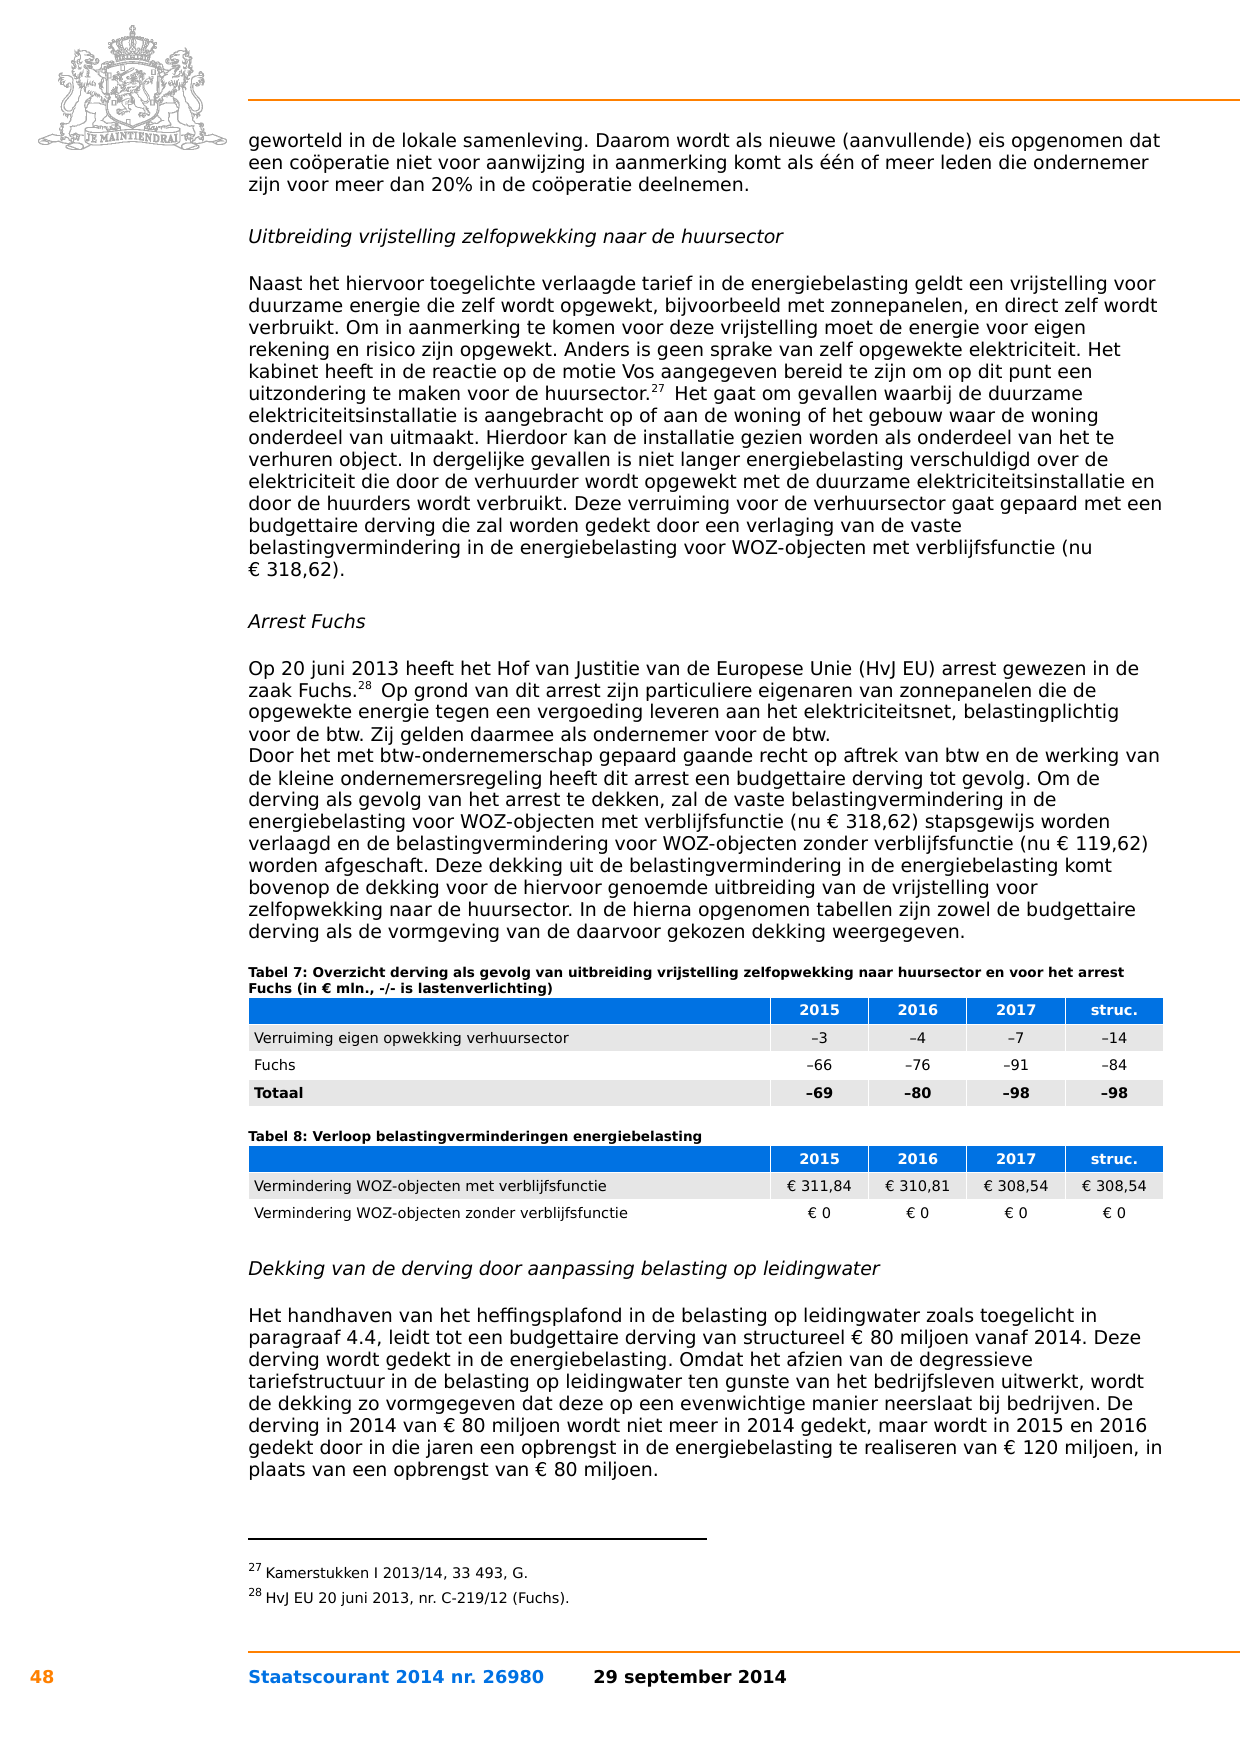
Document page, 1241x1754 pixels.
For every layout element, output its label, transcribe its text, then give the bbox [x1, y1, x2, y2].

subtitle Arrest Fuchs [248, 611, 1163, 632]
text Kamerstukken I 2013/14, 33 493, G. [248, 1561, 1163, 1583]
table_cell Totaal [249, 1080, 770, 1106]
table_cell –80 [869, 1080, 966, 1106]
table_cell –14 [1066, 1025, 1163, 1051]
subtitle Uitbreiding vrijstelling zelfopwekking naar de huursector [248, 226, 1163, 248]
table_cell [249, 998, 770, 1024]
table_cell € 308,54 [1066, 1173, 1163, 1199]
table_header Tabel 8: Verloop belastingverminderingen energiebelasting [248, 1129, 1163, 1145]
table_cell –4 [869, 1025, 966, 1051]
table_cell –84 [1066, 1053, 1163, 1079]
table_cell € 0 [967, 1201, 1065, 1227]
text Het handhaven van het heffingsplafond in de belasting op leidingwater zoals toegelicht in paragraaf 4.4, leidt tot een budgettaire derving van structureel € 80 miljoen vanaf 2014. Deze derving wordt gedekt in de energiebelasting. Omdat het afzien van de degressieve tariefstructuur in de belasting op leidingwater ten gunste van het bedrijfsleven uitwerkt, wordt de dekking zo vormgegeven dat deze op een evenwichtige manier neerslaat bij bedrijven. De derving in 2014 van € 80 miljoen wordt niet meer in 2014 gedekt, maar wordt in 2015 en 2016 gedekt door in die jaren een opbrengst in de energiebelasting te realiseren van € 120 miljoen, in plaats van een opbrengst van € 80 miljoen. [248, 1305, 1163, 1481]
table_cell 2016 [869, 998, 966, 1024]
table_cell € 0 [771, 1201, 868, 1227]
table_cell 2017 [967, 998, 1065, 1024]
table_cell € 308,54 [967, 1173, 1065, 1199]
text HvJ EU 20 juni 2013, nr. C-219/12 (Fuchs). [248, 1586, 1163, 1608]
text Op 20 juni 2013 heeft het Hof van Justitie van de Europese Unie (HvJ EU) arrest gewezen in de zaak Fuchs. Op grond van dit arrest zijn particuliere eigenaren van zonnepanelen die de opgewekte energie tegen een vergoeding leveren aan het elektriciteitsnet, belastingplichtig voor de btw. Zij gelden daarmee als ondernemer voor de btw. [248, 657, 1163, 745]
table_header Tabel 7: Overzicht derving als gevolg van uitbreiding vrijstelling zelfopwekking naar huursector en voor het arrest Fuchs (in € mln., -/- is lastenverlichting) [248, 965, 1163, 997]
text geworteld in de lokale samenleving. Daarom wordt als nieuwe (aanvullende) eis opgenomen dat een coöperatie niet voor aanwijzing in aanmerking komt als één of meer leden die ondernemer zijn voor meer dan 20% in de coöperatie deelnemen. [248, 130, 1163, 196]
picture [38, 25, 227, 150]
table_cell 2016 [869, 1146, 966, 1172]
table_cell Vermindering WOZ-objecten met verblijfsfunctie [249, 1173, 770, 1199]
table_cell € 0 [869, 1201, 966, 1227]
table_cell –76 [869, 1053, 966, 1079]
table_cell –3 [771, 1025, 868, 1051]
table_cell –91 [967, 1053, 1065, 1079]
table_cell 2017 [967, 1146, 1065, 1172]
text Door het met btw-ondernemerschap gepaard gaande recht op aftrek van btw en de werking van de kleine ondernemersregeling heeft dit arrest een budgettaire derving tot gevolg. Om de derving als gevolg van het arrest te dekken, zal de vaste belastingvermindering in de energiebelasting voor WOZ-objecten met verblijfsfunctie (nu € 318,62) stapsgewijs worden verlaagd en de belastingvermindering voor WOZ-objecten zonder verblijfsfunctie (nu € 119,62) worden afgeschaft. Deze dekking uit de belastingvermindering in de energiebelasting komt bovenop de dekking voor de hiervoor genoemde uitbreiding van de vrijstelling voor zelfopwekking naar de huursector. In de hierna opgenomen tabellen zijn zowel de budgettaire derving als de vormgeving van de daarvoor gekozen dekking weergegeven. [248, 745, 1163, 943]
table_cell struc. [1066, 998, 1163, 1024]
table_cell 2015 [771, 1146, 868, 1172]
table_cell € 310,81 [869, 1173, 966, 1199]
subtitle Dekking van de derving door aanpassing belasting op leidingwater [248, 1258, 1163, 1280]
table_cell [249, 1146, 770, 1172]
table_cell 2015 [771, 998, 868, 1024]
table_cell –98 [967, 1080, 1065, 1106]
table_cell –98 [1066, 1080, 1163, 1106]
table_cell –66 [771, 1053, 868, 1079]
table_cell Vermindering WOZ-objecten zonder verblijfsfunctie [249, 1201, 770, 1227]
text Naast het hiervoor toegelichte verlaagde tarief in de energiebelasting geldt een vrijstelling voor duurzame energie die zelf wordt opgewekt, bijvoorbeeld met zonnepanelen, en direct zelf wordt verbruikt. Om in aanmerking te komen voor deze vrijstelling moet de energie voor eigen rekening en risico zijn opgewekt. Anders is geen sprake van zelf opgewekte elektriciteit. Het kabinet heeft in de reactie op de motie Vos aangegeven bereid te zijn om op dit punt een uitzondering te maken voor de huursector. Het gaat om gevallen waarbij de duurzame elektriciteitsinstallatie is aangebracht op of aan de woning of het gebouw waar de woning onderdeel van uitmaakt. Hierdoor kan de installatie gezien worden als onderdeel van het te verhuren object. In dergelijke gevallen is niet langer energiebelasting verschuldigd over de elektriciteit die door de verhuurder wordt opgewekt met de duurzame elektriciteitsinstallatie en door de huurders wordt verbruikt. Deze verruiming voor de verhuursector gaat gepaard met een budgettaire derving die zal worden gedekt door een verlaging van de vaste belastingvermindering in de energiebelasting voor WOZ-objecten met verblijfsfunctie (nu € 318,62). [248, 273, 1163, 581]
table_cell Fuchs [249, 1053, 770, 1079]
table_cell € 311,84 [771, 1173, 868, 1199]
table_cell € 0 [1066, 1201, 1163, 1227]
table_cell struc. [1066, 1146, 1163, 1172]
table_cell Verruiming eigen opwekking verhuursector [249, 1025, 770, 1051]
table_cell –7 [967, 1025, 1065, 1051]
table_cell –69 [771, 1080, 868, 1106]
